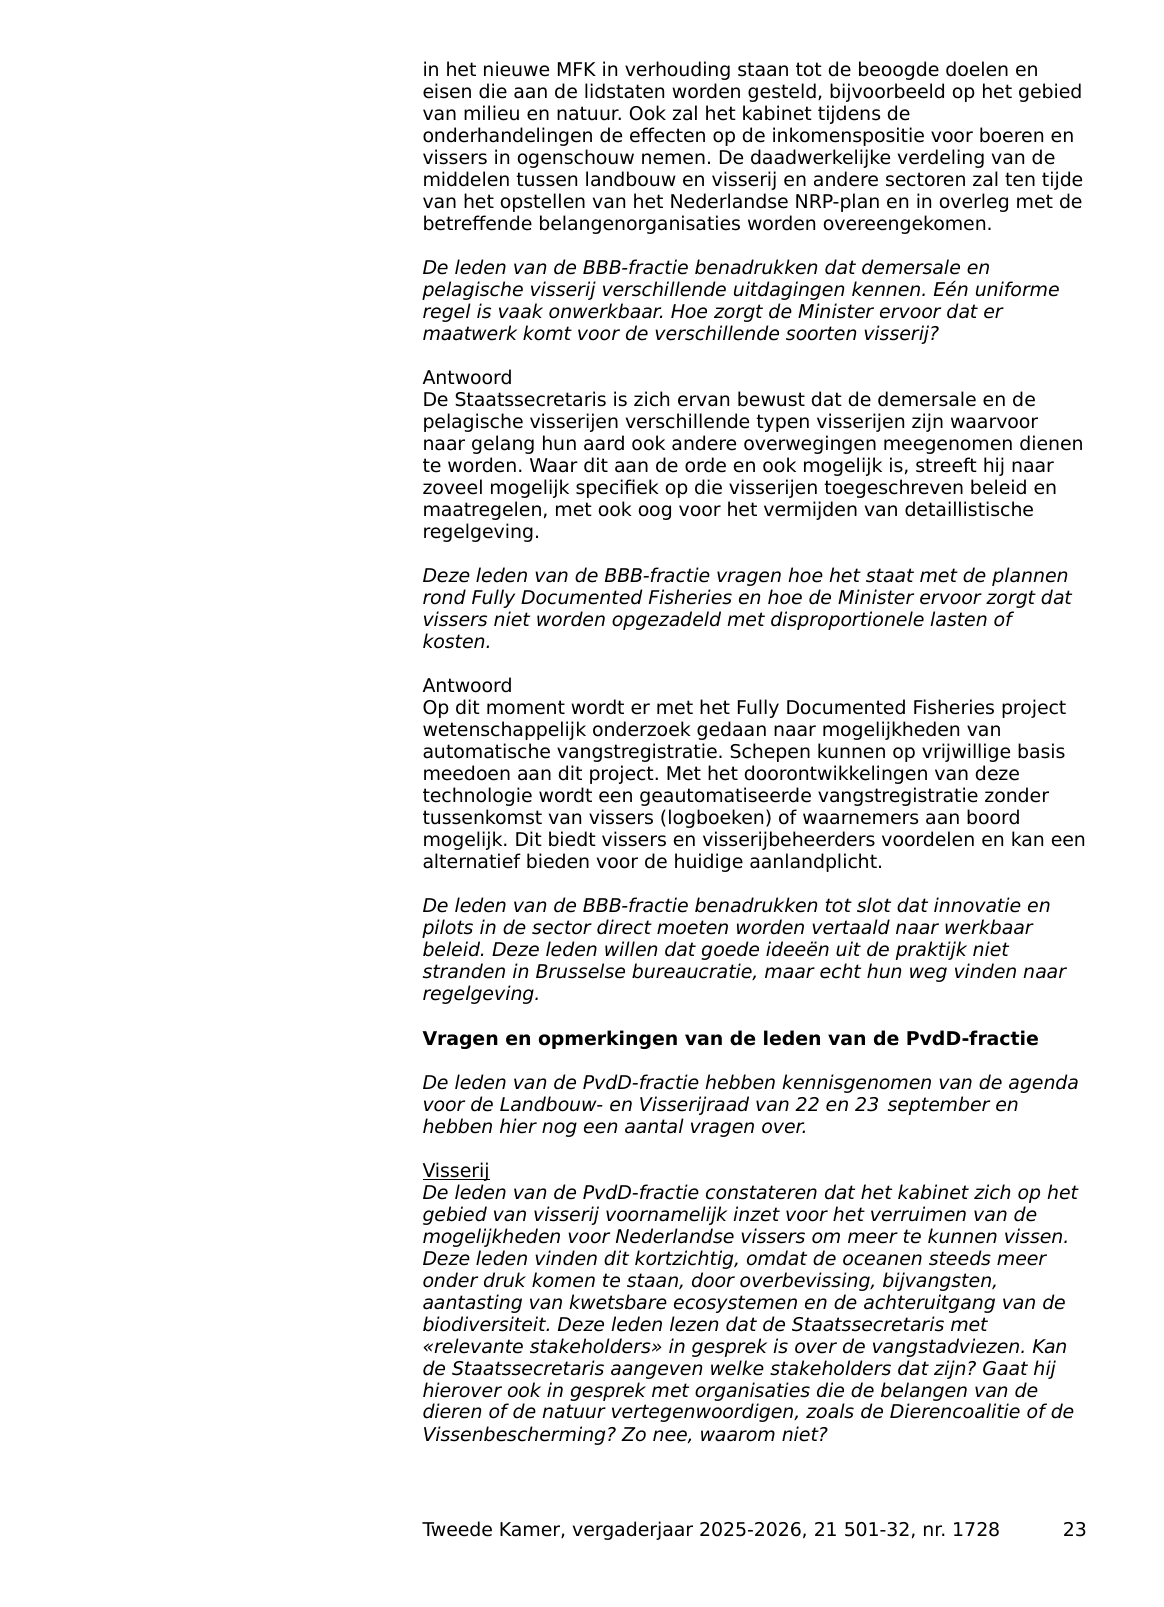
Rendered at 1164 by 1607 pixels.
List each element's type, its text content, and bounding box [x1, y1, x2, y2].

text Antwoord [422, 367, 1087, 389]
text De Staatssecretaris is zich ervan bewust dat de demersale en de pelagische visserijen verschillende typen visserijen zijn waarvoor naar gelang hun aard ook andere overwegingen meegenomen dienen te worden. Waar dit aan de orde en ook mogelijk is, streeft hij naar zoveel mogelijk specifiek op die visserijen toegeschreven beleid en maatregelen, met ook oog voor het vermijden van detaillistische regelgeving. [422, 389, 1087, 543]
text Deze leden van de BBB-fractie vragen hoe het staat met de plannen rond Fully Documented Fisheries en hoe de Minister ervoor zorgt dat vissers niet worden opgezadeld met disproportionele lasten of kosten. [422, 565, 1087, 653]
text Antwoord [422, 675, 1087, 697]
subtitle Vragen en opmerkingen van de leden van de PvdD-fractie [422, 1027, 1087, 1049]
text in het nieuwe MFK in verhouding staan tot de beoogde doelen en eisen die aan de lidstaten worden gesteld, bijvoorbeeld op het gebied van milieu en natuur. Ook zal het kabinet tijdens de onderhandelingen de effecten op de inkomenspositie voor boeren en vissers in ogenschouw nemen. De daadwerkelijke verdeling van de middelen tussen landbouw en visserij en andere sectoren zal ten tijde van het opstellen van het Nederlandse NRP-plan en in overleg met de betreffende belangenorganisaties worden overeengekomen. [422, 59, 1087, 235]
text De leden van de BBB-fractie benadrukken tot slot dat innovatie en pilots in de sector direct moeten worden vertaald naar werkbaar beleid. Deze leden willen dat goede ideeën uit de praktijk niet stranden in Brusselse bureaucratie, maar echt hun weg vinden naar regelgeving. [422, 895, 1087, 1005]
text De leden van de PvdD-fractie hebben kennisgenomen van de agenda voor de Landbouw- en Visserijraad van 22 en 23 september en hebben hier nog een aantal vragen over. [422, 1072, 1087, 1137]
text De leden van de PvdD-fractie constateren dat het kabinet zich op het gebied van visserij voornamelijk inzet voor het verruimen van de mogelijkheden voor Nederlandse vissers om meer te kunnen vissen. Deze leden vinden dit kortzichtig, omdat de oceanen steeds meer onder druk komen te staan, door overbevissing, bijvangsten, aantasting van kwetsbare ecosystemen en de achteruitgang van de biodiversiteit. Deze leden lezen dat de Staatssecretaris met «relevante stakeholders» in gesprek is over de vangstadviezen. Kan de Staatssecretaris aangeven welke stakeholders dat zijn? Gaat hij hierover ook in gesprek met organisaties die de belangen van de dieren of de natuur vertegenwoordigen, zoals de Dierencoalitie of de Vissenbescherming? Zo nee, waarom niet? [422, 1182, 1087, 1445]
text Op dit moment wordt er met het Fully Documented Fisheries project wetenschappelijk onderzoek gedaan naar mogelijkheden van automatische vangstregistratie. Schepen kunnen op vrijwillige basis meedoen aan dit project. Met het doorontwikkelingen van deze technologie wordt een geautomatiseerde vangstregistratie zonder tussenkomst van vissers (logboeken) of waarnemers aan boord mogelijk. Dit biedt vissers en visserijbeheerders voordelen en kan een alternatief bieden voor de huidige aanlandplicht. [422, 697, 1087, 873]
text De leden van de BBB-fractie benadrukken dat demersale en pelagische visserij verschillende uitdagingen kennen. Eén uniforme regel is vaak onwerkbaar. Hoe zorgt de Minister ervoor dat er maatwerk komt voor de verschillende soorten visserij? [422, 257, 1087, 345]
text Visserij [422, 1160, 1087, 1182]
